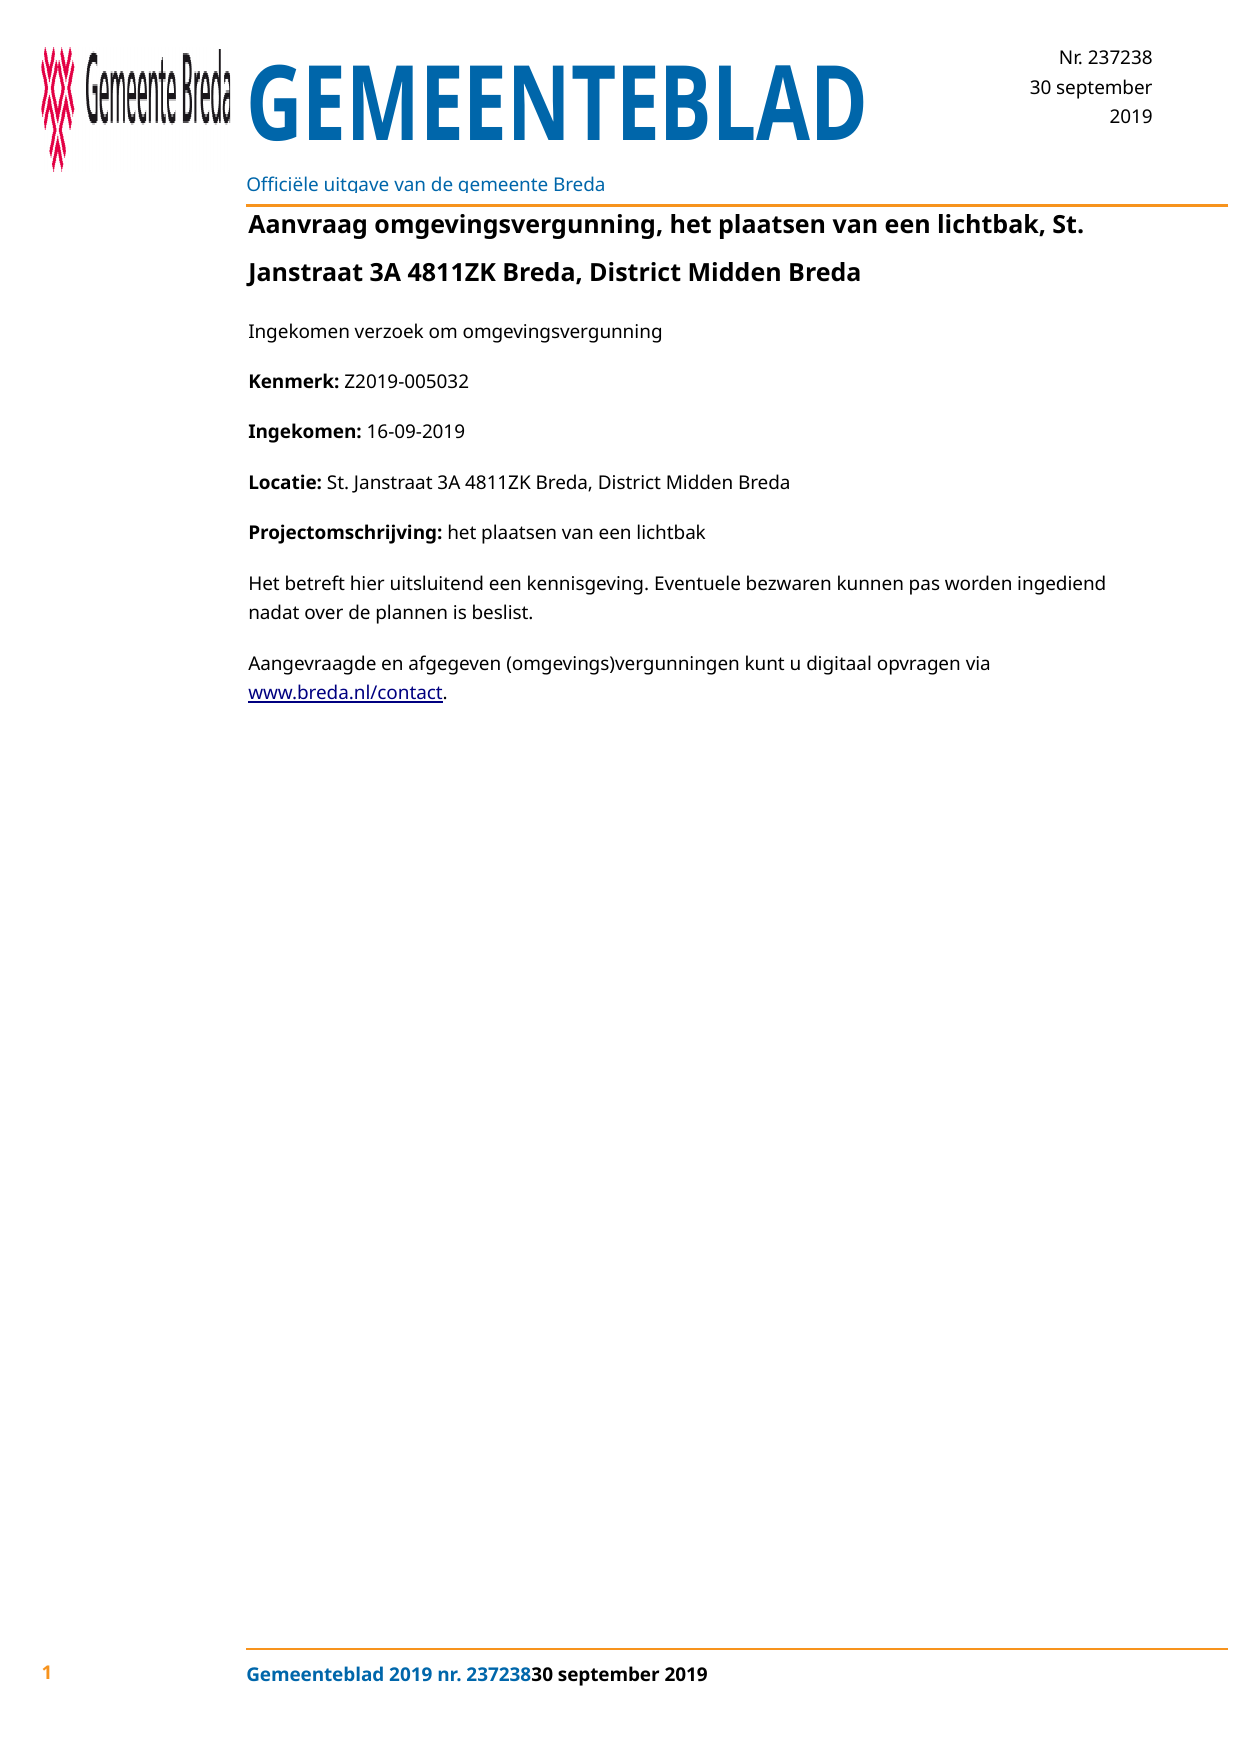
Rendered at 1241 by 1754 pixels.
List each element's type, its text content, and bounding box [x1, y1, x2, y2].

text Ingekomen verzoek om omgevingsvergunning [248, 318, 1152, 344]
text Aangevraagde en afgegeven (omgevings)vergunningen kunt u digitaal opvragen via www.breda.nl/contact. [248, 650, 1152, 705]
text Ingekomen: 16-09-2019 [248, 419, 1152, 444]
text Het betreft hier uitsluitend een kennisgeving. Eventuele bezwaren kunnen pas worden ingediend nadat over de plannen is beslist. [248, 570, 1152, 625]
text Locatie: St. Janstraat 3A 4811ZK Breda, District Midden Breda [248, 469, 1152, 495]
text Aanvraag omgevingsvergunning, het plaatsen van een lichtbak, St. Janstraat 3A 4811ZK Breda, District Midden Breda [248, 207, 1152, 288]
text Projectomschrijving: het plaatsen van een lichtbak [248, 519, 1152, 545]
picture [41, 47, 231, 172]
text Kenmerk: Z2019-005032 [248, 368, 1152, 394]
